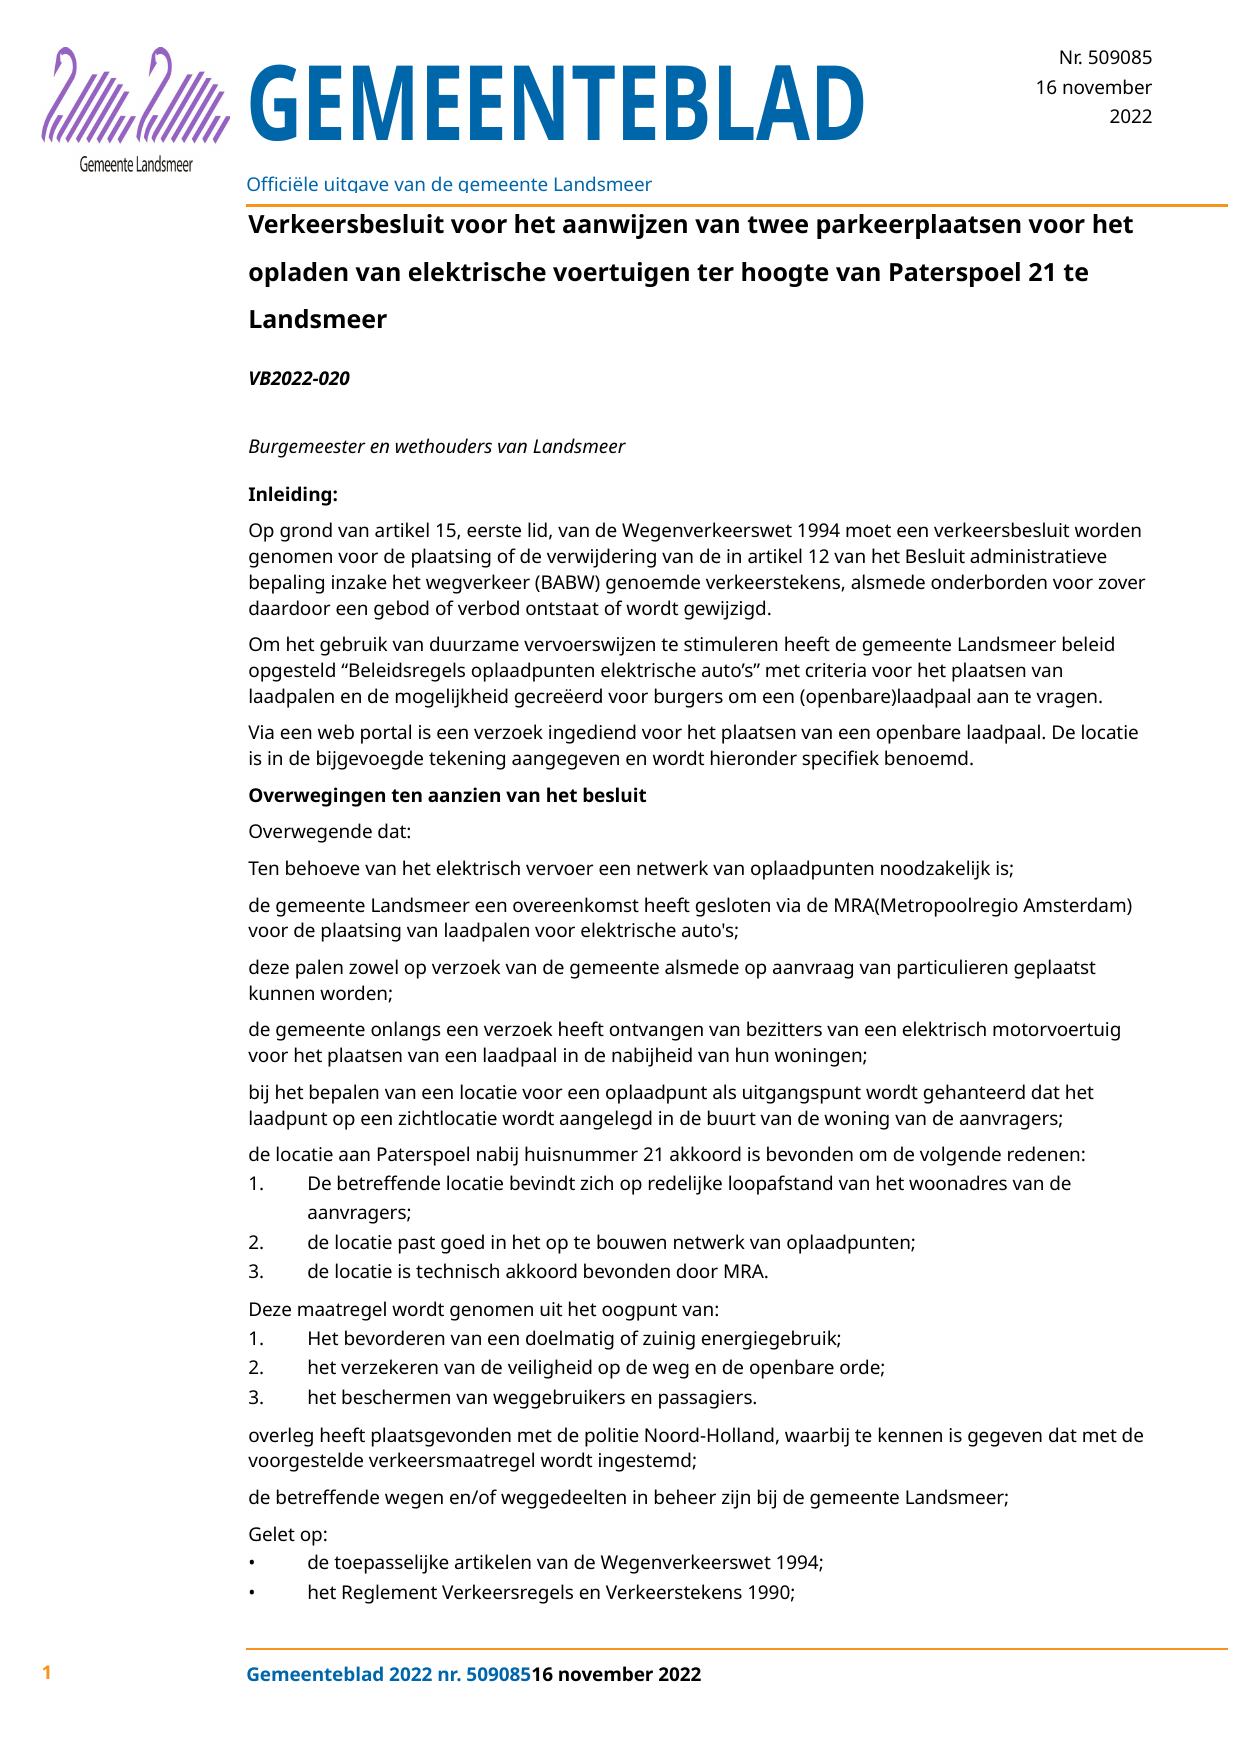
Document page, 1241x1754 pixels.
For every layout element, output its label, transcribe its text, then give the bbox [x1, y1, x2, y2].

text Gelet op: [248, 1521, 1152, 1547]
text Overwegingen ten aanzien van het besluit [248, 782, 1152, 808]
text de locatie aan Paterspoel nabij huisnummer 21 akkoord is bevonden om de volgende redenen: [248, 1141, 1152, 1167]
text de gemeente onlangs een verzoek heeft ontvangen van bezitters van een elektrisch motorvoertuig voor het plaatsen van een laadpaal in de nabijheid van hun woningen; [248, 1017, 1152, 1068]
text Overwegende dat: [248, 818, 1152, 844]
text VB2022-020 [248, 366, 1152, 391]
text bij het bepalen van een locatie voor een oplaadpunt als uitgangspunt wordt gehanteerd dat het laadpunt op een zichtlocatie wordt aangelegd in de buurt van de woning van de aanvragers; [248, 1079, 1152, 1131]
text Deze maatregel wordt genomen uit het oogpunt van: [248, 1296, 1152, 1322]
text overleg heeft plaatsgevonden met de politie Noord-Holland, waarbij te kennen is gegeven dat met de voorgestelde verkeersmaatregel wordt ingestemd; [248, 1422, 1152, 1473]
text de betreffende wegen en/of weggedeelten in beheer zijn bij de gemeente Landsmeer; [248, 1484, 1152, 1510]
text Ten behoeve van het elektrisch vervoer een netwerk van oplaadpunten noodzakelijk is; [248, 855, 1152, 881]
text de gemeente Landsmeer een overeenkomst heeft gesloten via de MRA(Metropoolregio Amsterdam) voor de plaatsing van laadpalen voor elektrische auto's; [248, 892, 1152, 943]
text deze palen zowel op verzoek van de gemeente alsmede op aanvraag van particulieren geplaatst kunnen worden; [248, 954, 1152, 1006]
text Via een web portal is een verzoek ingediend voor het plaatsen van een openbare laadpaal. De locatie is in de bijgevoegde tekening aangegeven en wordt hieronder specifiek benoemd. [248, 719, 1152, 771]
text Op grond van artikel 15, eerste lid, van de Wegenverkeerswet 1994 moet een verkeersbesluit worden genomen voor de plaatsing of de verwijdering van de in artikel 12 van het Besluit administratieve bepaling inzake het wegverkeer (BABW) genoemde verkeerstekens, alsmede onderborden voor zover daardoor een gebod of verbod ontstaat of wordt gewijzigd. [248, 517, 1152, 620]
list de locatie past goed in het op te bouwen netwerk van oplaadpunten; [248, 1229, 1152, 1255]
list het verzekeren van de veiligheid op de weg en de openbare orde; [248, 1354, 1152, 1380]
list Het bevorderen van een doelmatig of zuinig energiegebruik; [248, 1325, 1152, 1351]
list de toepasselijke artikelen van de Wegenverkeerswet 1994; [248, 1549, 1152, 1575]
text Burgemeester en wethouders van Landsmeer [248, 433, 1152, 459]
list De betreffende locatie bevindt zich op redelijke loopafstand van het woonadres van de aanvragers; [248, 1170, 1152, 1225]
text Om het gebruik van duurzame vervoerswijzen te stimuleren heeft de gemeente Landsmeer beleid opgesteld “Beleidsregels oplaadpunten elektrische auto’s” met criteria voor het plaatsen van laadpalen en de mogelijkheid gecreëerd voor burgers om een (openbare)laadpaal aan te vragen. [248, 631, 1152, 708]
text Inleiding: [248, 481, 1152, 507]
text Verkeersbesluit voor het aanwijzen van twee parkeerplaatsen voor het opladen van elektrische voertuigen ter hoogte van Paterspoel 21 te Landsmeer [248, 207, 1152, 336]
list het Reglement Verkeersregels en Verkeerstekens 1990; [248, 1579, 1152, 1604]
list het beschermen van weggebruikers en passagiers. [248, 1384, 1152, 1410]
picture [41, 47, 231, 172]
list de locatie is technisch akkoord bevonden door MRA. [248, 1258, 1152, 1284]
